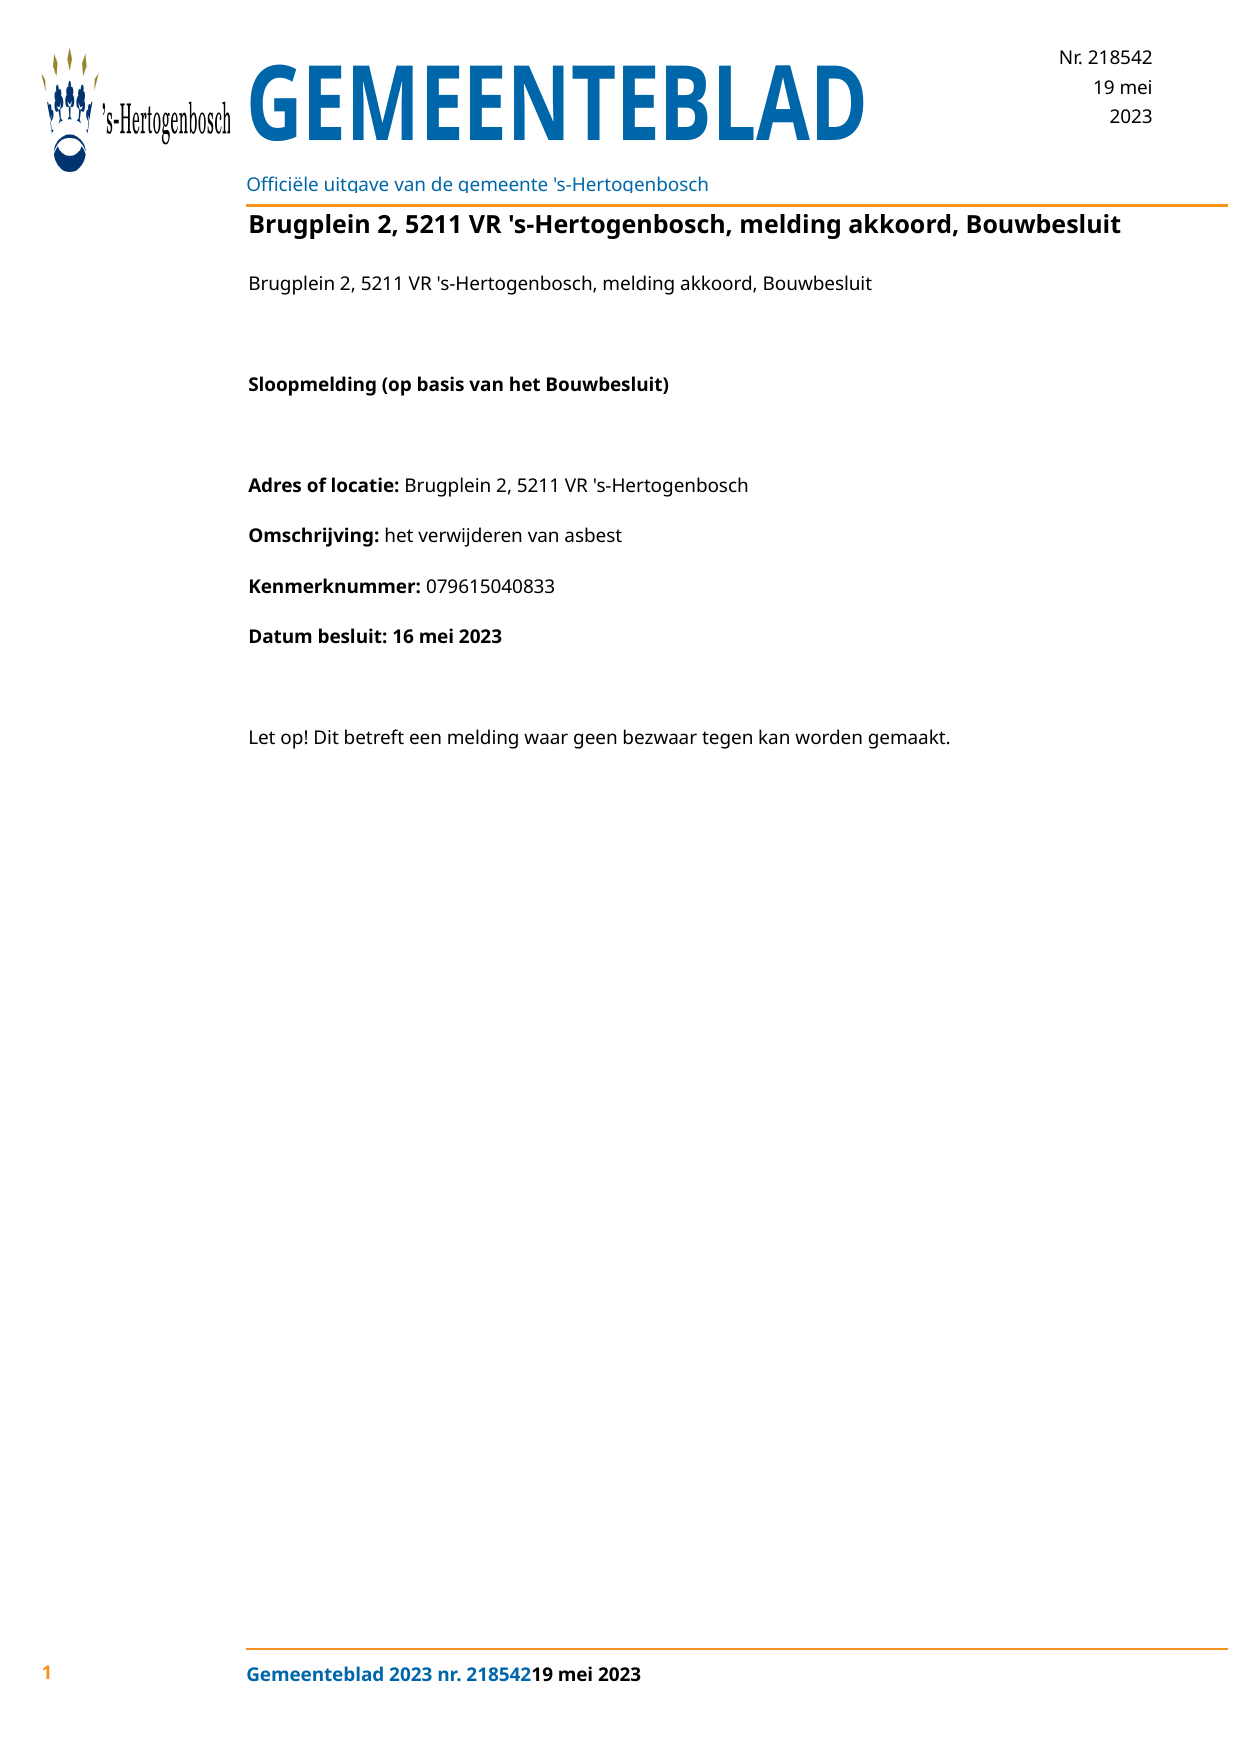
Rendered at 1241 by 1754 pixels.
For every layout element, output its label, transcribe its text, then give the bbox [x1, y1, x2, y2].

text Let op! Dit betreft een melding waar geen bezwaar tegen kan worden gemaakt. [248, 724, 1152, 750]
text Sloopmelding (op basis van het Bouwbesluit) [248, 371, 1152, 397]
text Brugplein 2, 5211 VR 's-Hertogenbosch, melding akkoord, Bouwbesluit [248, 270, 1152, 296]
text Adres of locatie: Brugplein 2, 5211 VR 's-Hertogenbosch [248, 472, 1152, 498]
text Datum besluit: 16 mei 2023 [248, 623, 1152, 649]
text Brugplein 2, 5211 VR 's-Hertogenbosch, melding akkoord, Bouwbesluit [248, 207, 1152, 241]
text Kenmerknummer: 079615040833 [248, 573, 1152, 598]
picture [41, 47, 231, 172]
text Omschrijving: het verwijderen van asbest [248, 522, 1152, 548]
